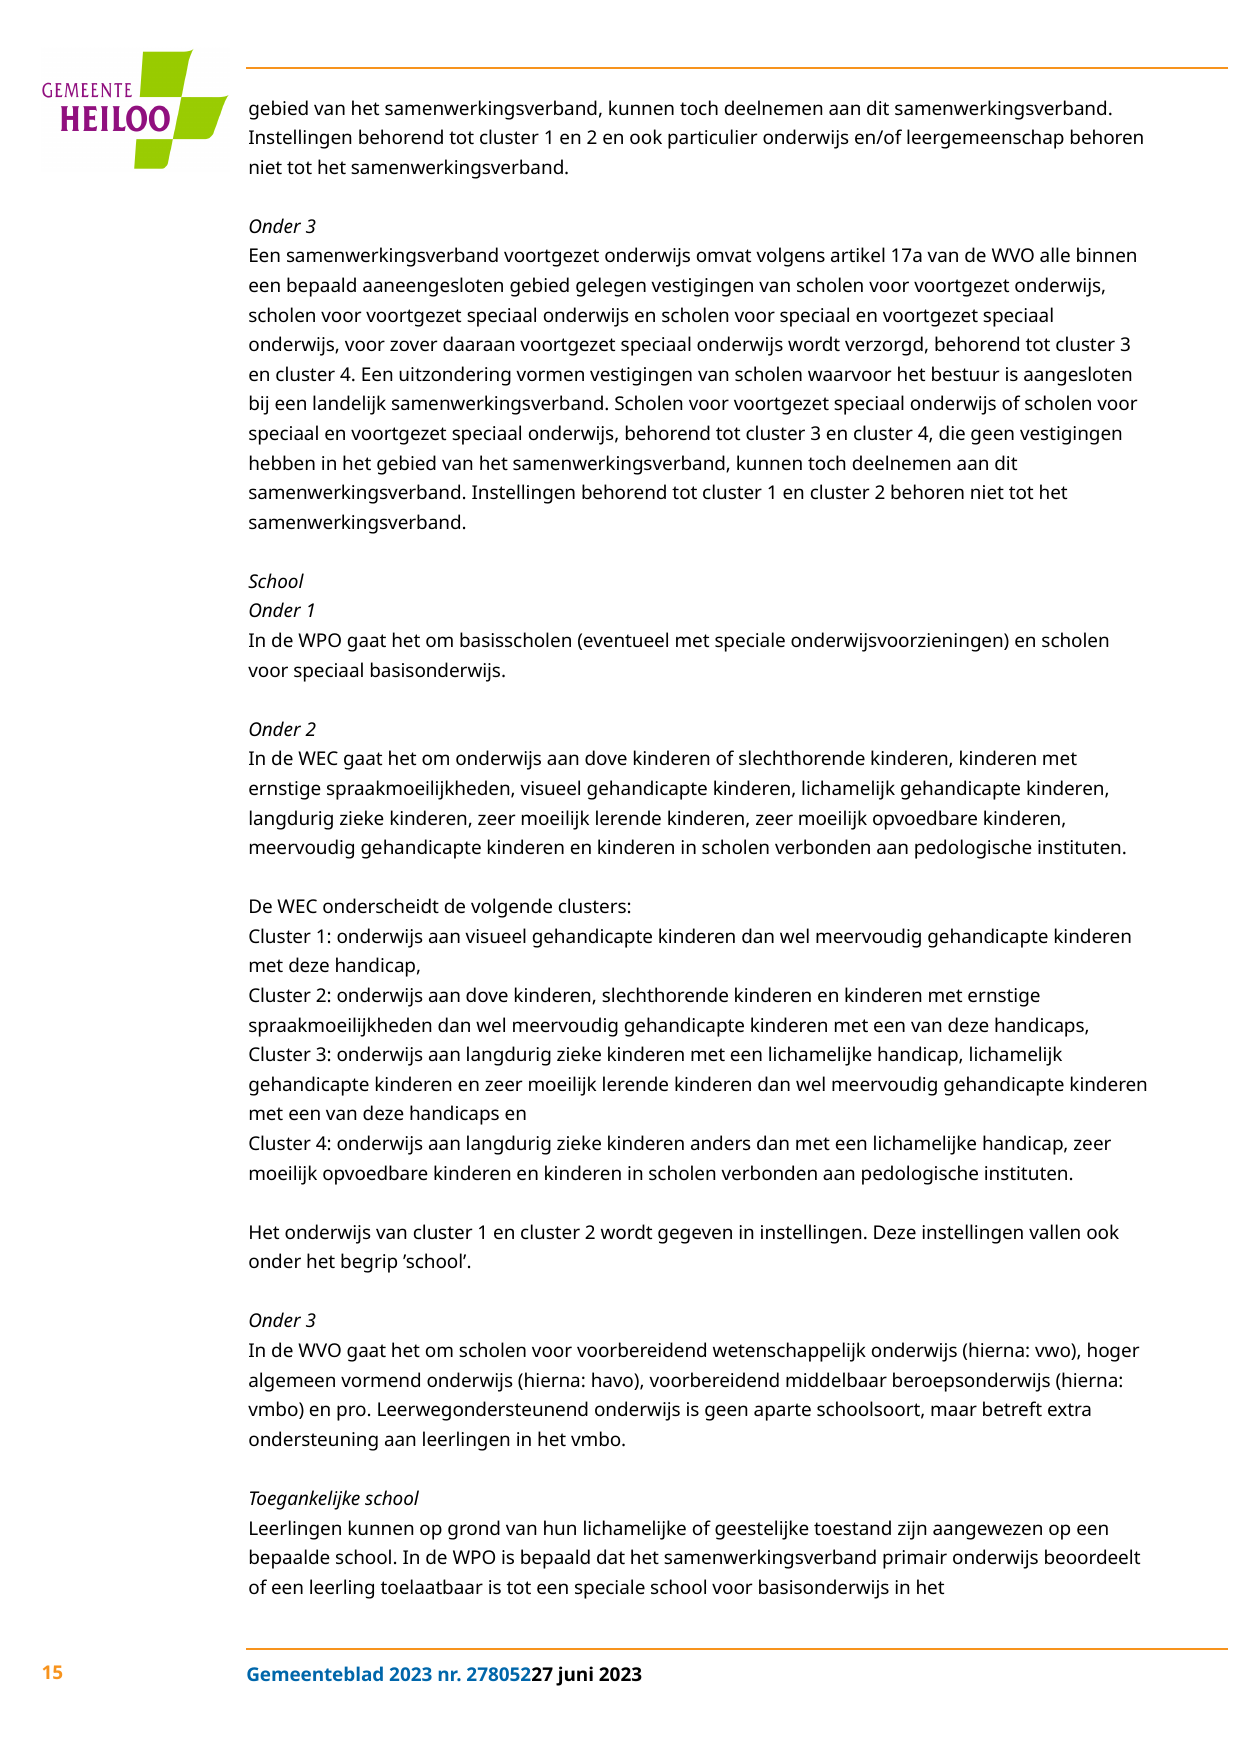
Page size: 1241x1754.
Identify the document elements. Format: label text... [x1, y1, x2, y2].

text In de WVO gaat het om scholen voor voorbereidend wetenschappelijk onderwijs (hierna: vwo), hoger algemeen vormend onderwijs (hierna: havo), voorbereidend middelbaar beroepsonderwijs (hierna: vmbo) en pro. Leerwegondersteunend onderwijs is geen aparte schoolsoort, maar betreft extra ondersteuning aan leerlingen in het vmbo. [248, 1337, 1152, 1452]
text Toegankelijke school [248, 1485, 1152, 1511]
text In de WPO gaat het om basisscholen (eventueel met speciale onderwijsvoorzieningen) en scholen voor speciaal basisonderwijs. [248, 627, 1152, 683]
text Cluster 2: onderwijs aan dove kinderen, slechthorende kinderen en kinderen met ernstige spraakmoeilijkheden dan wel meervoudig gehandicapte kinderen met een van deze handicaps, [248, 982, 1152, 1038]
text Onder 3 [248, 1308, 1152, 1333]
text Leerlingen kunnen op grond van hun lichamelijke of geestelijke toestand zijn aangewezen op een bepaalde school. In de WPO is bepaald dat het samenwerkingsverband primair onderwijs beoordeelt of een leerling toelaatbaar is tot een speciale school voor basisonderwijs in het [248, 1515, 1152, 1600]
text Cluster 1: onderwijs aan visueel gehandicapte kinderen dan wel meervoudig gehandicapte kinderen met deze handicap, [248, 923, 1152, 978]
text gebied van het samenwerkingsverband, kunnen toch deelnemen aan dit samenwerkingsverband. [248, 95, 1152, 121]
text Cluster 4: onderwijs aan langdurig zieke kinderen anders dan met een lichamelijke handicap, zeer moeilijk opvoedbare kinderen en kinderen in scholen verbonden aan pedologische instituten. [248, 1130, 1152, 1186]
text onderwijs, voor zover daaraan voortgezet speciaal onderwijs wordt verzorgd, behorend tot cluster 3 en cluster 4. Een uitzondering vormen vestigingen van scholen waarvoor het bestuur is aangesloten bij een landelijk samenwerkingsverband. Scholen voor voortgezet speciaal onderwijs of scholen voor speciaal en voortgezet speciaal onderwijs, behorend tot cluster 3 en cluster 4, die geen vestigingen hebben in het gebied van het samenwerkingsverband, kunnen toch deelnemen aan dit samenwerkingsverband. Instellingen behorend tot cluster 1 en cluster 2 behoren niet tot het samenwerkingsverband. [248, 331, 1152, 535]
text Onder 2 [248, 716, 1152, 742]
text Een samenwerkingsverband voortgezet onderwijs omvat volgens artikel 17a van de WVO alle binnen een bepaald aaneengesloten gebied gelegen vestigingen van scholen voor voortgezet onderwijs, scholen voor voortgezet speciaal onderwijs en scholen voor speciaal en voortgezet speciaal [248, 243, 1152, 328]
text Het onderwijs van cluster 1 en cluster 2 wordt gegeven in instellingen. Deze instellingen vallen ook onder het begrip ’school’. [248, 1219, 1152, 1274]
text Instellingen behorend tot cluster 1 en 2 en ook particulier onderwijs en/of leergemeenschap behoren niet tot het samenwerkingsverband. [248, 124, 1152, 180]
text Cluster 3: onderwijs aan langdurig zieke kinderen met een lichamelijke handicap, lichamelijk gehandicapte kinderen en zeer moeilijk lerende kinderen dan wel meervoudig gehandicapte kinderen met een van deze handicaps en [248, 1041, 1152, 1126]
text In de WEC gaat het om onderwijs aan dove kinderen of slechthorende kinderen, kinderen met ernstige spraakmoeilijkheden, visueel gehandicapte kinderen, lichamelijk gehandicapte kinderen, langdurig zieke kinderen, zeer moeilijk lerende kinderen, zeer moeilijk opvoedbare kinderen, meervoudig gehandicapte kinderen en kinderen in scholen verbonden aan pedologische instituten. [248, 746, 1152, 860]
text De WEC onderscheidt de volgende clusters: [248, 893, 1152, 919]
text Onder 3 [248, 213, 1152, 239]
text School [248, 568, 1152, 594]
picture [41, 47, 231, 172]
text Onder 1 [248, 598, 1152, 623]
